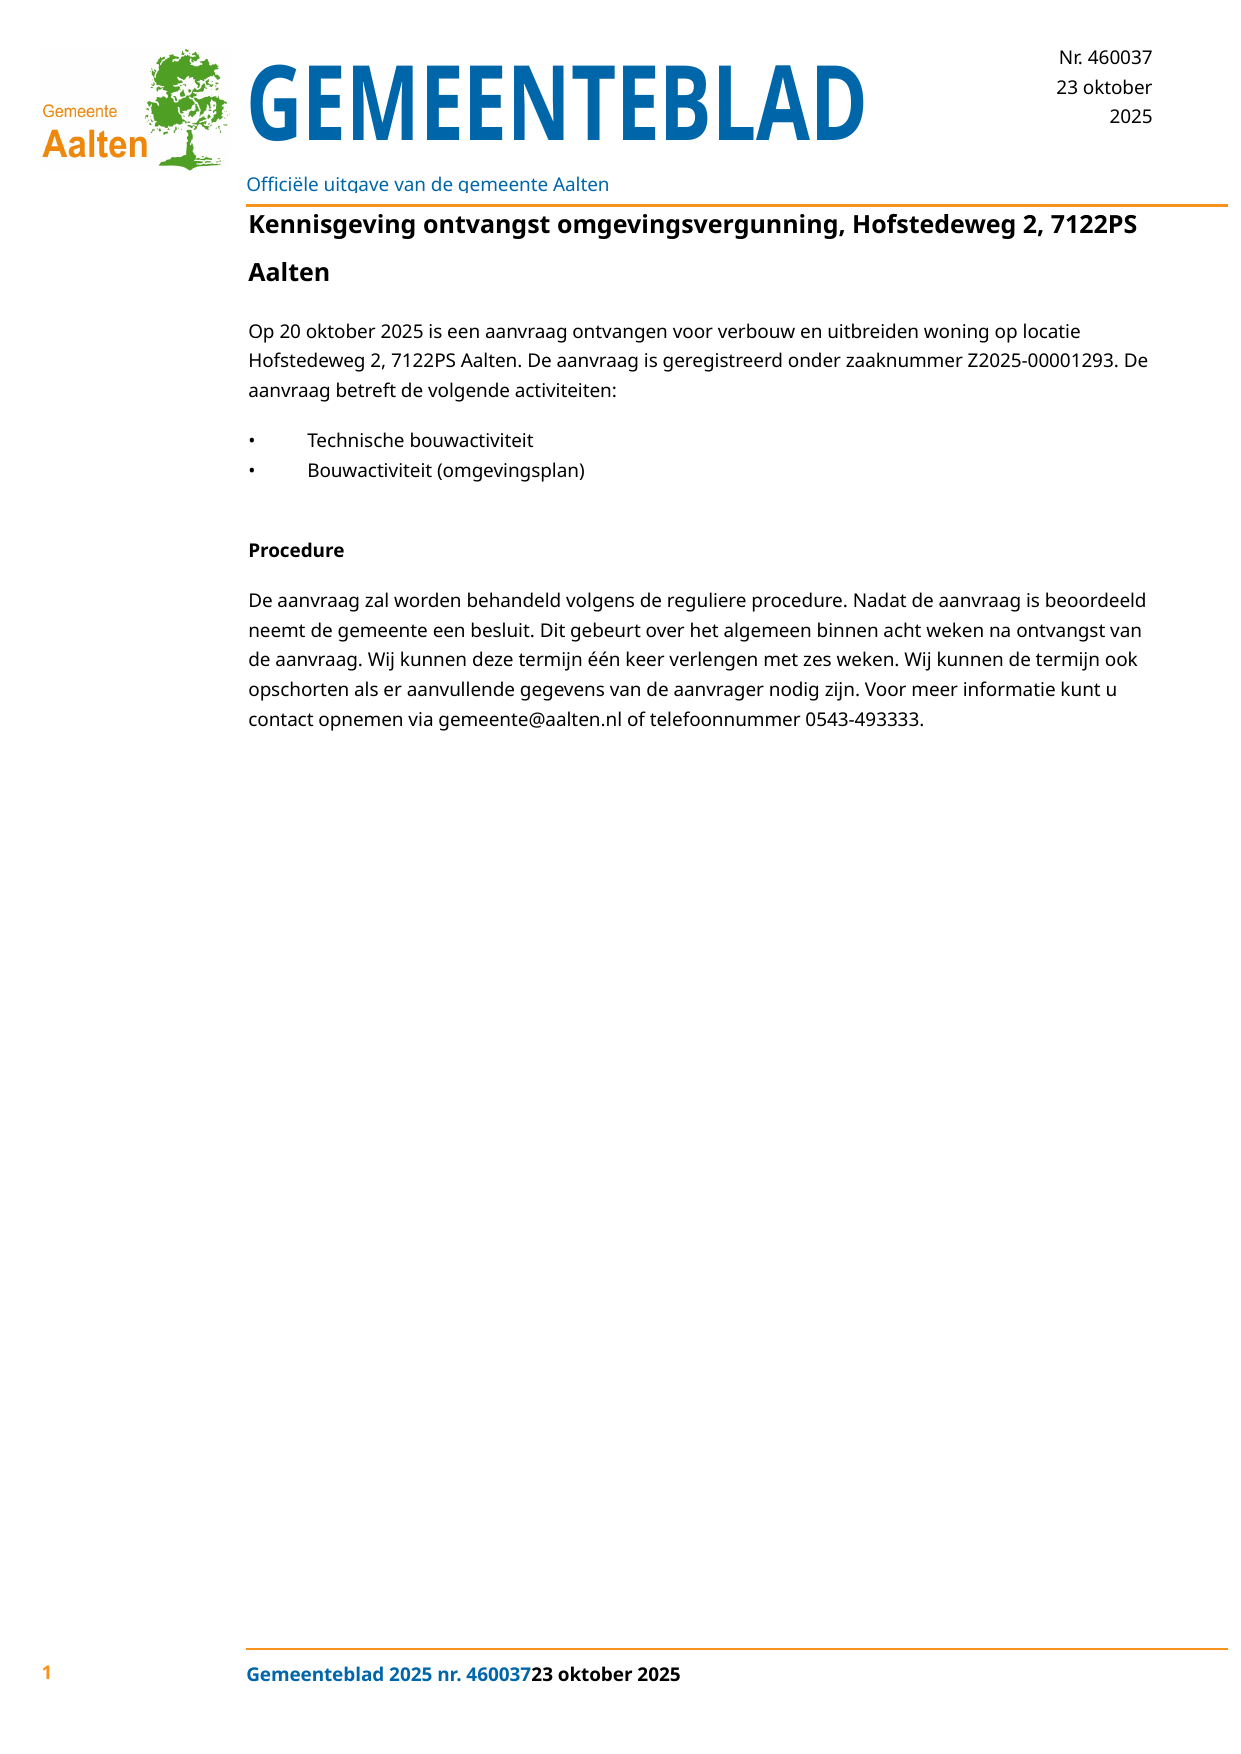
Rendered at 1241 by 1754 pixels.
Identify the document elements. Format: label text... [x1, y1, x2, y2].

list Technische bouwactiviteit [248, 427, 1152, 453]
text Op 20 oktober 2025 is een aanvraag ontvangen voor verbouw en uitbreiden woning op locatie Hofstedeweg 2, 7122PS Aalten. De aanvraag is geregistreerd onder zaaknummer Z2025-00001293. De aanvraag betreft de volgende activiteiten: [248, 318, 1152, 403]
text Procedure [248, 537, 1152, 563]
text Kennisgeving ontvangst omgevingsvergunning, Hofstedeweg 2, 7122PS Aalten [248, 207, 1152, 288]
text De aanvraag zal worden behandeld volgens de reguliere procedure. Nadat de aanvraag is beoordeeld neemt de gemeente een besluit. Dit gebeurt over het algemeen binnen acht weken na ontvangst van de aanvraag. Wij kunnen deze termijn één keer verlengen met zes weken. Wij kunnen de termijn ook opschorten als er aanvullende gegevens van de aanvrager nodig zijn. Voor meer informatie kunt u contact opnemen via gemeente@aalten.nl of telefoonnummer 0543-493333. [248, 587, 1152, 732]
list Bouwactiviteit (omgevingsplan) [248, 457, 1152, 483]
picture [41, 47, 231, 172]
